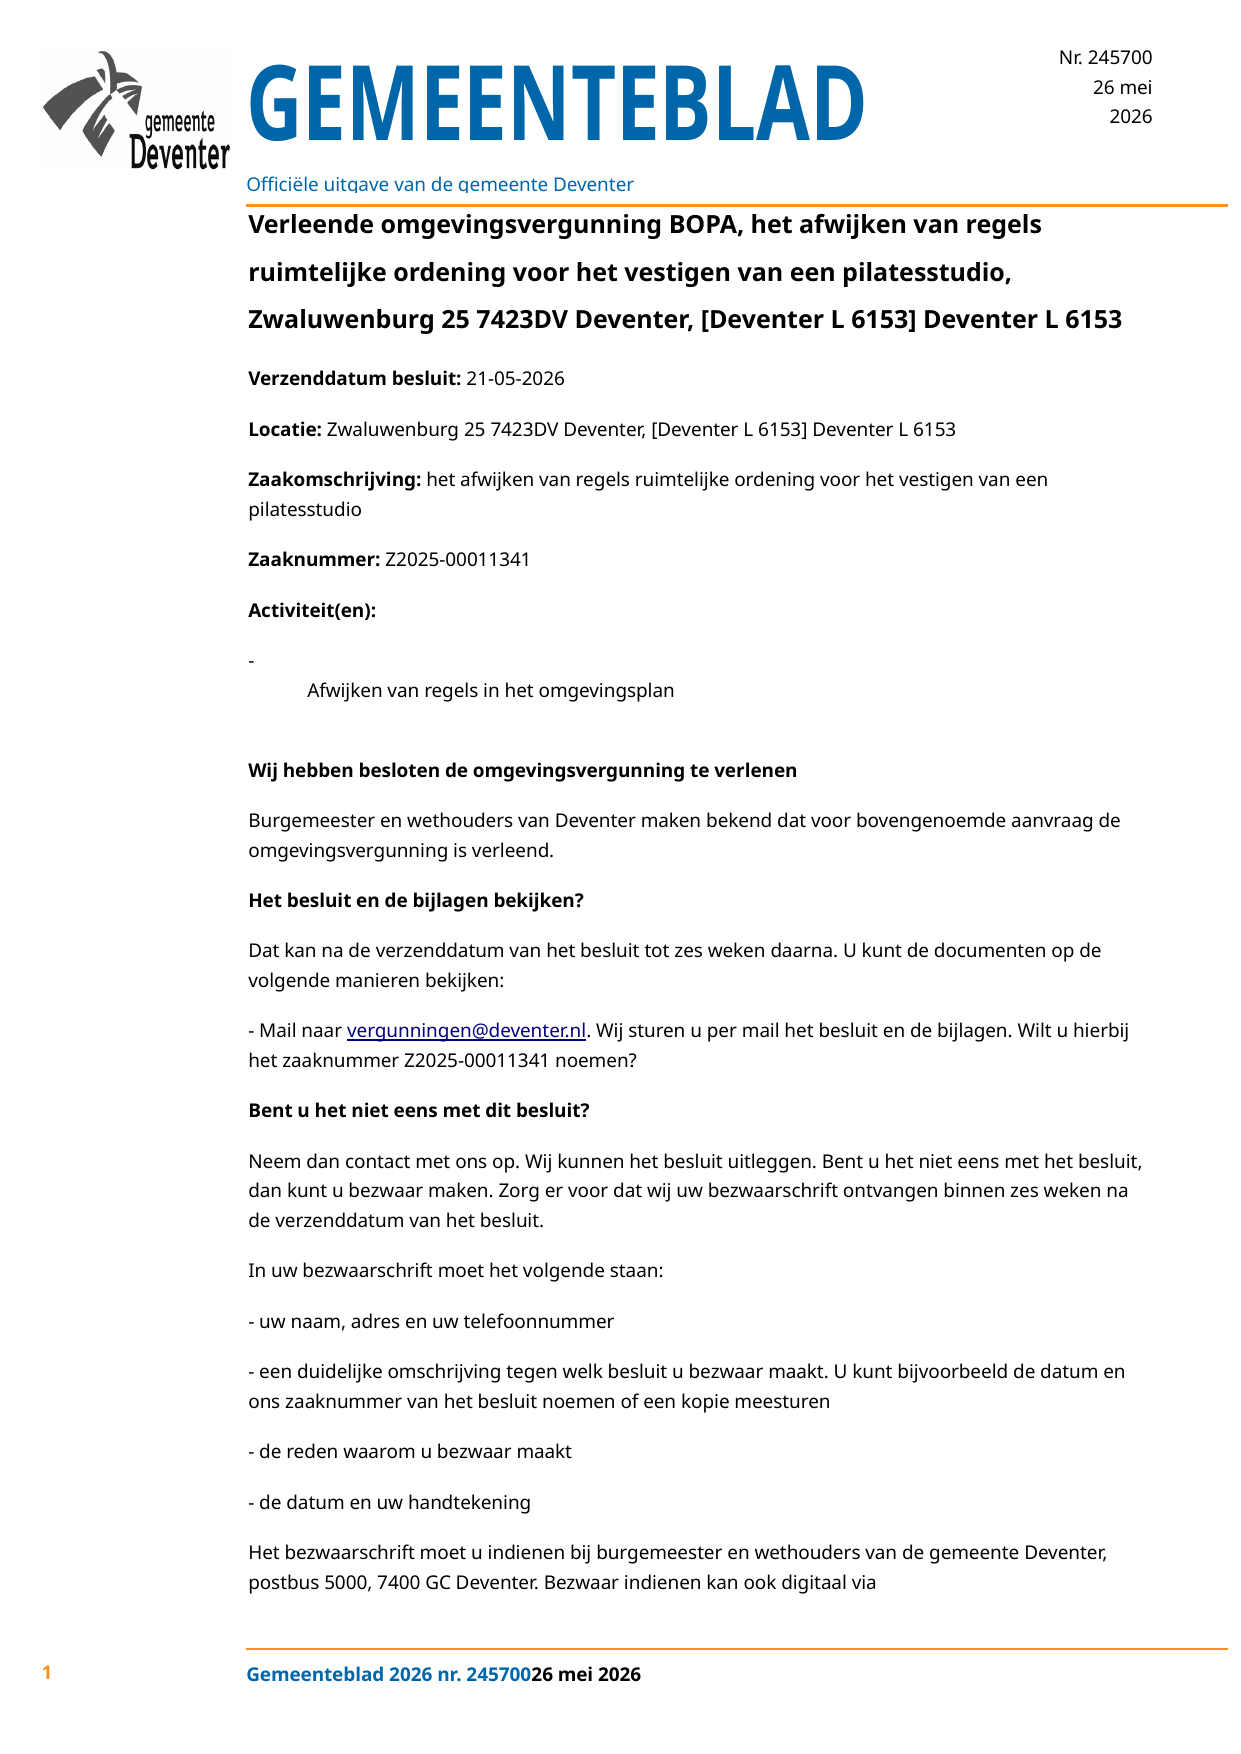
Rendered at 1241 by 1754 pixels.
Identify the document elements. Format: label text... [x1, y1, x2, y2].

text Locatie: Zwaluwenburg 25 7423DV Deventer, [Deventer L 6153] Deventer L 6153 [248, 416, 1152, 442]
text Activiteit(en): [248, 597, 1152, 622]
picture [41, 47, 231, 172]
list Afwijken van regels in het omgevingsplan [248, 677, 1152, 702]
text Zaakomschrijving: het afwijken van regels ruimtelijke ordening voor het vestigen van een pilatesstudio [248, 466, 1152, 522]
text - een duidelijke omschrijving tegen welk besluit u bezwaar maakt. U kunt bijvoorbeeld de datum en ons zaaknummer van het besluit noemen of een kopie meesturen [248, 1358, 1152, 1414]
text Burgemeester en wethouders van Deventer maken bekend dat voor bovengenoemde aanvraag de omgevingsvergunning is verleend. [248, 807, 1152, 862]
text - de datum en uw handtekening [248, 1489, 1152, 1514]
text Het besluit en de bijlagen bekijken? [248, 887, 1152, 913]
text In uw bezwaarschrift moet het volgende staan: [248, 1258, 1152, 1283]
text Dat kan na de verzenddatum van het besluit tot zes weken daarna. U kunt de documenten op de volgende manieren bekijken: [248, 938, 1152, 993]
text Neem dan contact met ons op. Wij kunnen het besluit uitleggen. Bent u het niet eens met het besluit, dan kunt u bezwaar maken. Zorg er voor dat wij uw bezwaarschrift ontvangen binnen zes weken na de verzenddatum van het besluit. [248, 1148, 1152, 1233]
text Verzenddatum besluit: 21-05-2026 [248, 366, 1152, 391]
text - uw naam, adres en uw telefoonnummer [248, 1308, 1152, 1334]
text Wij hebben besloten de omgevingsvergunning te verlenen [248, 757, 1152, 782]
text - Mail naar vergunningen@deventer.nl. Wij sturen u per mail het besluit en de bijlagen. Wilt u hierbij het zaaknummer Z2025-00011341 noemen? [248, 1018, 1152, 1073]
text Verleende omgevingsvergunning BOPA, het afwijken van regels ruimtelijke ordening voor het vestigen van een pilatesstudio, Zwaluwenburg 25 7423DV Deventer, [Deventer L 6153] Deventer L 6153 [248, 207, 1152, 336]
text Zaaknummer: Z2025-00011341 [248, 546, 1152, 572]
text - de reden waarom u bezwaar maakt [248, 1438, 1152, 1464]
text Het bezwaarschrift moet u indienen bij burgemeester en wethouders van de gemeente Deventer, postbus 5000, 7400 GC Deventer. Bezwaar indienen kan ook digitaal via [248, 1539, 1152, 1594]
text Bent u het niet eens met dit besluit? [248, 1098, 1152, 1123]
